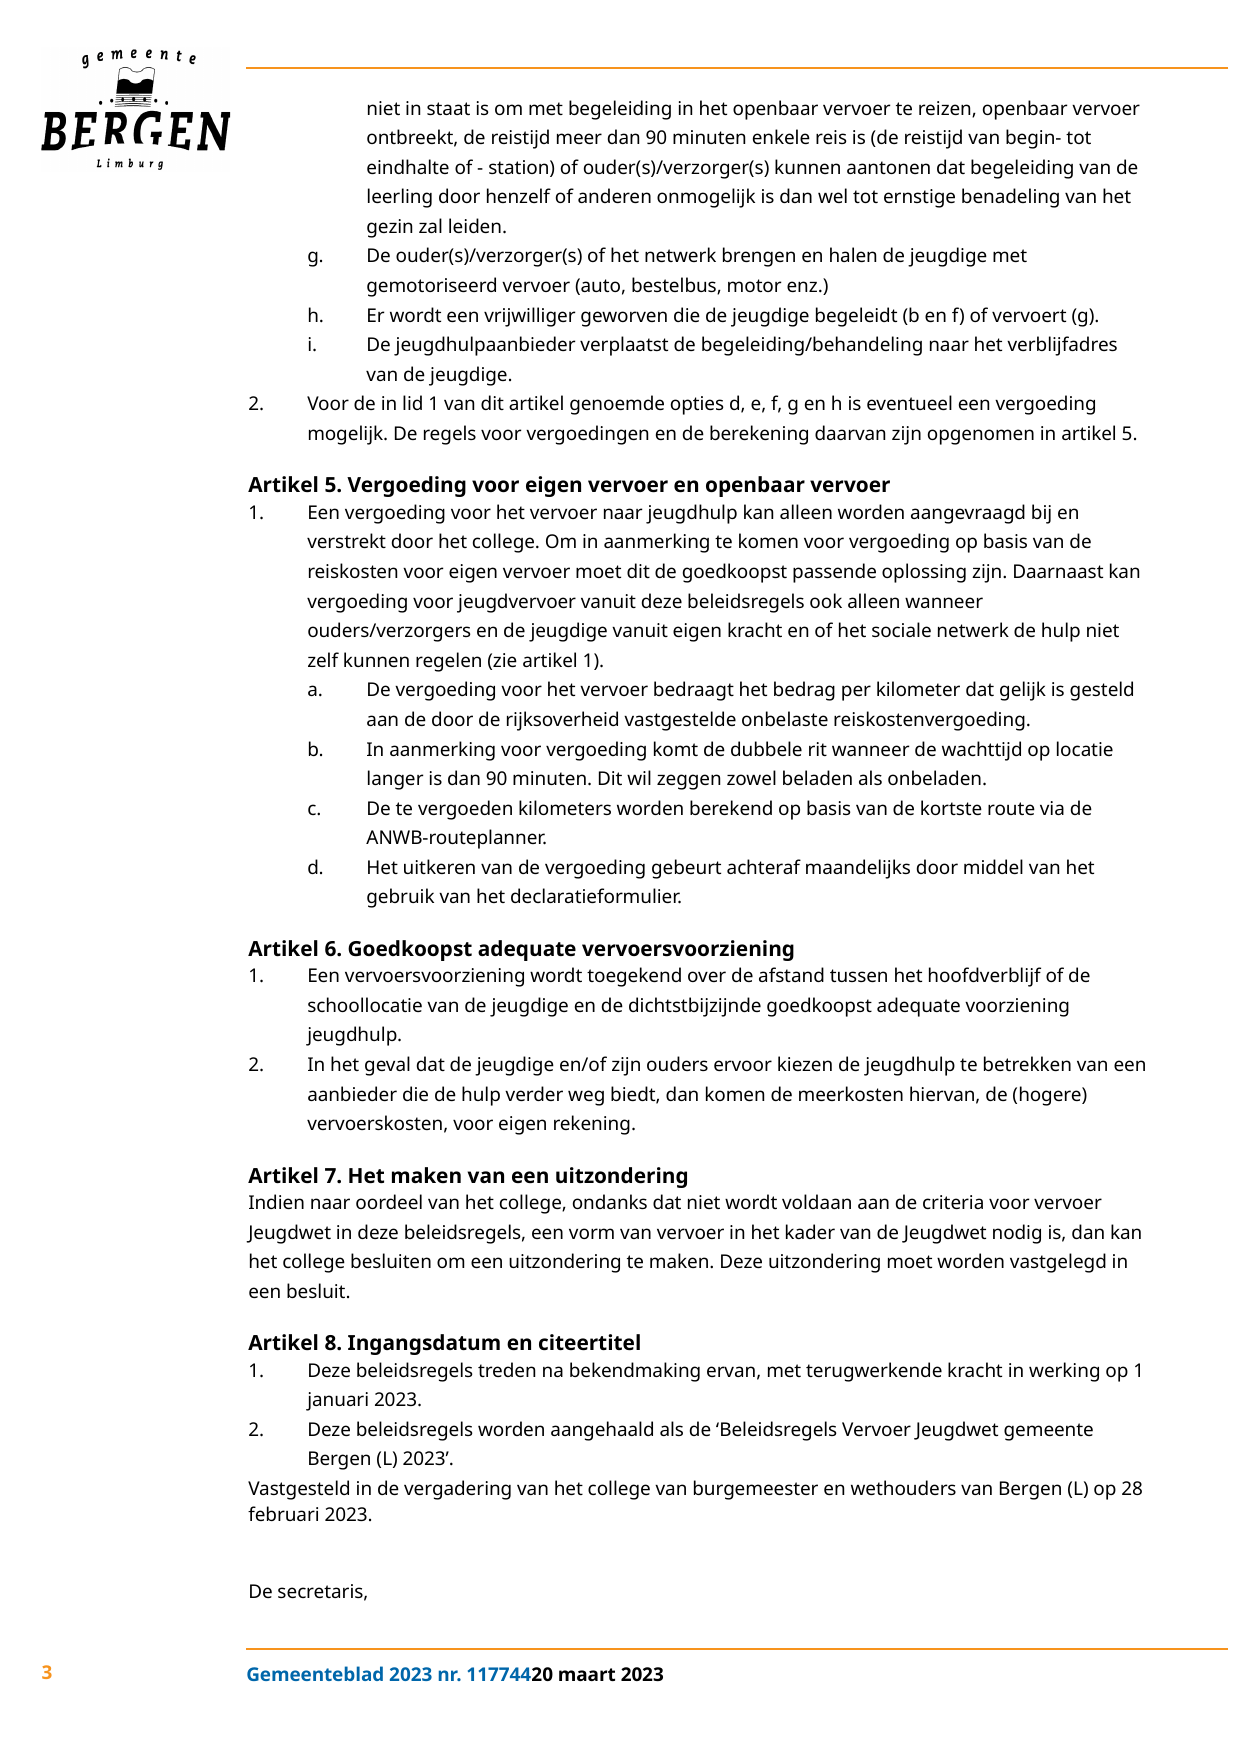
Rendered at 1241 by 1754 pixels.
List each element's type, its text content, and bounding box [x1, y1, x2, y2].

list In het geval dat de jeugdige en/of zijn ouders ervoor kiezen de jeugdhulp te betrekken van een aanbieder die de hulp verder weg biedt, dan komen de meerkosten hiervan, de (hogere) vervoerskosten, voor eigen rekening. [248, 1051, 1152, 1136]
text Artikel 7. Het maken van een uitzondering [248, 1161, 1152, 1189]
text Artikel 6. Goedkoopst adequate vervoersvoorziening [248, 934, 1152, 962]
list In aanmerking voor vergoeding komt de dubbele rit wanneer de wachttijd op locatie langer is dan 90 minuten. Dit wil zeggen zowel beladen als onbeladen. [307, 736, 1152, 791]
text Artikel 8. Ingangsdatum en citeertitel [248, 1328, 1152, 1357]
list De jeugdhulpaanbieder verplaatst de begeleiding/behandeling naar het verblijfadres van de jeugdige. [307, 331, 1152, 387]
list De ouder(s)/verzorger(s) of het netwerk brengen en halen de jeugdige met gemotoriseerd vervoer (auto, bestelbus, motor enz.) [307, 243, 1152, 298]
text Vastgesteld in de vergadering van het college van burgemeester en wethouders van Bergen (L) op 28 februari 2023. [248, 1475, 1152, 1527]
list De vergoeding voor het vervoer bedraagt het bedrag per kilometer dat gelijk is gesteld aan de door de rijksoverheid vastgestelde onbelaste reiskostenvergoeding. [307, 677, 1152, 732]
list De te vergoeden kilometers worden berekend op basis van de kortste route via de ANWB-routeplanner. [307, 795, 1152, 850]
picture [41, 47, 231, 172]
list niet in staat is om met begeleiding in het openbaar vervoer te reizen, openbaar vervoer ontbreekt, de reistijd meer dan 90 minuten enkele reis is (de reistijd van begin- tot eindhalte of - station) of ouder(s)/verzorger(s) kunnen aantonen dat begeleiding van de leerling door henzelf of anderen onmogelijk is dan wel tot ernstige benadeling van het gezin zal leiden. [307, 95, 1152, 239]
text Indien naar oordeel van het college, ondanks dat niet wordt voldaan aan de criteria voor vervoer Jeugdwet in deze beleidsregels, een vorm van vervoer in het kader van de Jeugdwet nodig is, dan kan het college besluiten om een uitzondering te maken. Deze uitzondering moet worden vastgelegd in een besluit. [248, 1189, 1152, 1304]
text De secretaris, [248, 1578, 1152, 1604]
list Een vervoersvoorziening wordt toegekend over de afstand tussen het hoofdverblijf of de schoollocatie van de jeugdige en de dichtstbijzijnde goedkoopst adequate voorziening jeugdhulp. [248, 962, 1152, 1047]
list Een vergoeding voor het vervoer naar jeugdhulp kan alleen worden aangevraagd bij en verstrekt door het college. Om in aanmerking te komen voor vergoeding op basis van de reiskosten voor eigen vervoer moet dit de goedkoopst passende oplossing zijn. Daarnaast kan vergoeding voor jeugdvervoer vanuit deze beleidsregels ook alleen wanneer ouders/verzorgers en de jeugdige vanuit eigen kracht en of het sociale netwerk de hulp niet zelf kunnen regelen (zie artikel 1). [248, 499, 1152, 673]
list Deze beleidsregels treden na bekendmaking ervan, met terugwerkende kracht in werking op 1 januari 2023. [248, 1357, 1152, 1412]
list Het uitkeren van de vergoeding gebeurt achteraf maandelijks door middel van het gebruik van het declaratieformulier. [307, 854, 1152, 909]
list Voor de in lid 1 van dit artikel genoemde opties d, e, f, g en h is eventueel een vergoeding mogelijk. De regels voor vergoedingen en de berekening daarvan zijn opgenomen in artikel 5. [248, 391, 1152, 446]
text Artikel 5. Vergoeding voor eigen vervoer en openbaar vervoer [248, 471, 1152, 499]
list Deze beleidsregels worden aangehaald als de ‘Beleidsregels Vervoer Jeugdwet gemeente Bergen (L) 2023’. [248, 1416, 1152, 1471]
list Er wordt een vrijwilliger geworven die de jeugdige begeleidt (b en f) of vervoert (g). [307, 302, 1152, 328]
